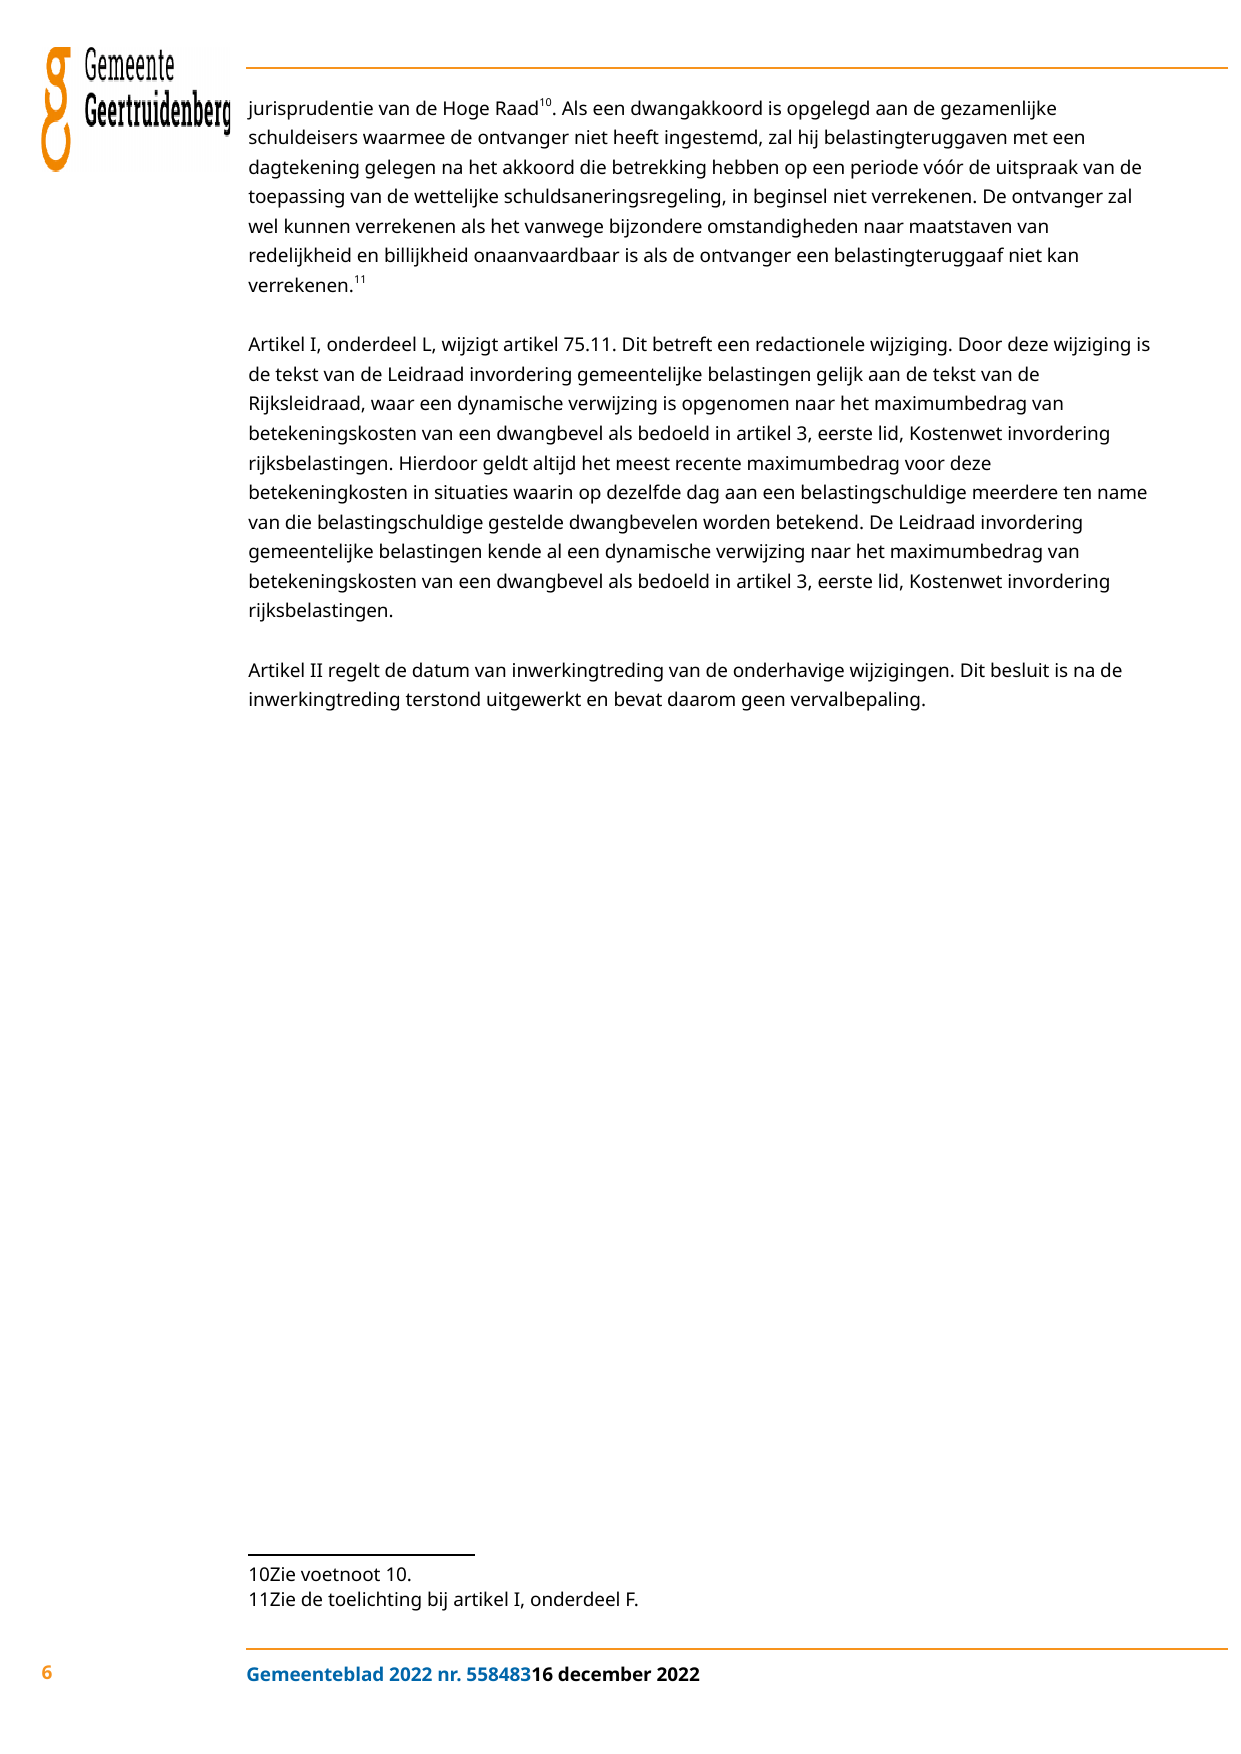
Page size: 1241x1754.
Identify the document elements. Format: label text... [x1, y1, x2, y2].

text Zie voetnoot 10. [248, 1561, 1152, 1586]
text Zie de toelichting bij artikel I, onderdeel F. [248, 1586, 1152, 1612]
text Artikel II regelt de datum van inwerkingtreding van de onderhavige wijzigingen. Dit besluit is na de inwerkingtreding terstond uitgewerkt en bevat daarom geen vervalbepaling. [248, 657, 1152, 712]
picture [41, 47, 231, 172]
text jurisprudentie van de Hoge Raad. Als een dwangakkoord is opgelegd aan de gezamenlijke schuldeisers waarmee de ontvanger niet heeft ingestemd, zal hij belastingteruggaven met een dagtekening gelegen na het akkoord die betrekking hebben op een periode vóór de uitspraak van de toepassing van de wettelijke schuldsaneringsregeling, in beginsel niet verrekenen. De ontvanger zal wel kunnen verrekenen als het vanwege bijzondere omstandigheden naar maatstaven van redelijkheid en billijkheid onaanvaardbaar is als de ontvanger een belastingteruggaaf niet kan verrekenen. [248, 95, 1152, 298]
text Artikel I, onderdeel L, wijzigt artikel 75.11. Dit betreft een redactionele wijziging. Door deze wijziging is de tekst van de Leidraad invordering gemeentelijke belastingen gelijk aan de tekst van de Rijksleidraad, waar een dynamische verwijzing is opgenomen naar het maximumbedrag van betekeningskosten van een dwangbevel als bedoeld in artikel 3, eerste lid, Kostenwet invordering rijksbelastingen. Hierdoor geldt altijd het meest recente maximumbedrag voor deze betekeningkosten in situaties waarin op dezelfde dag aan een belastingschuldige meerdere ten name van die belastingschuldige gestelde dwangbevelen worden betekend. De Leidraad invordering gemeentelijke belastingen kende al een dynamische verwijzing naar het maximumbedrag van betekeningskosten van een dwangbevel als bedoeld in artikel 3, eerste lid, Kostenwet invordering rijksbelastingen. [248, 331, 1152, 623]
